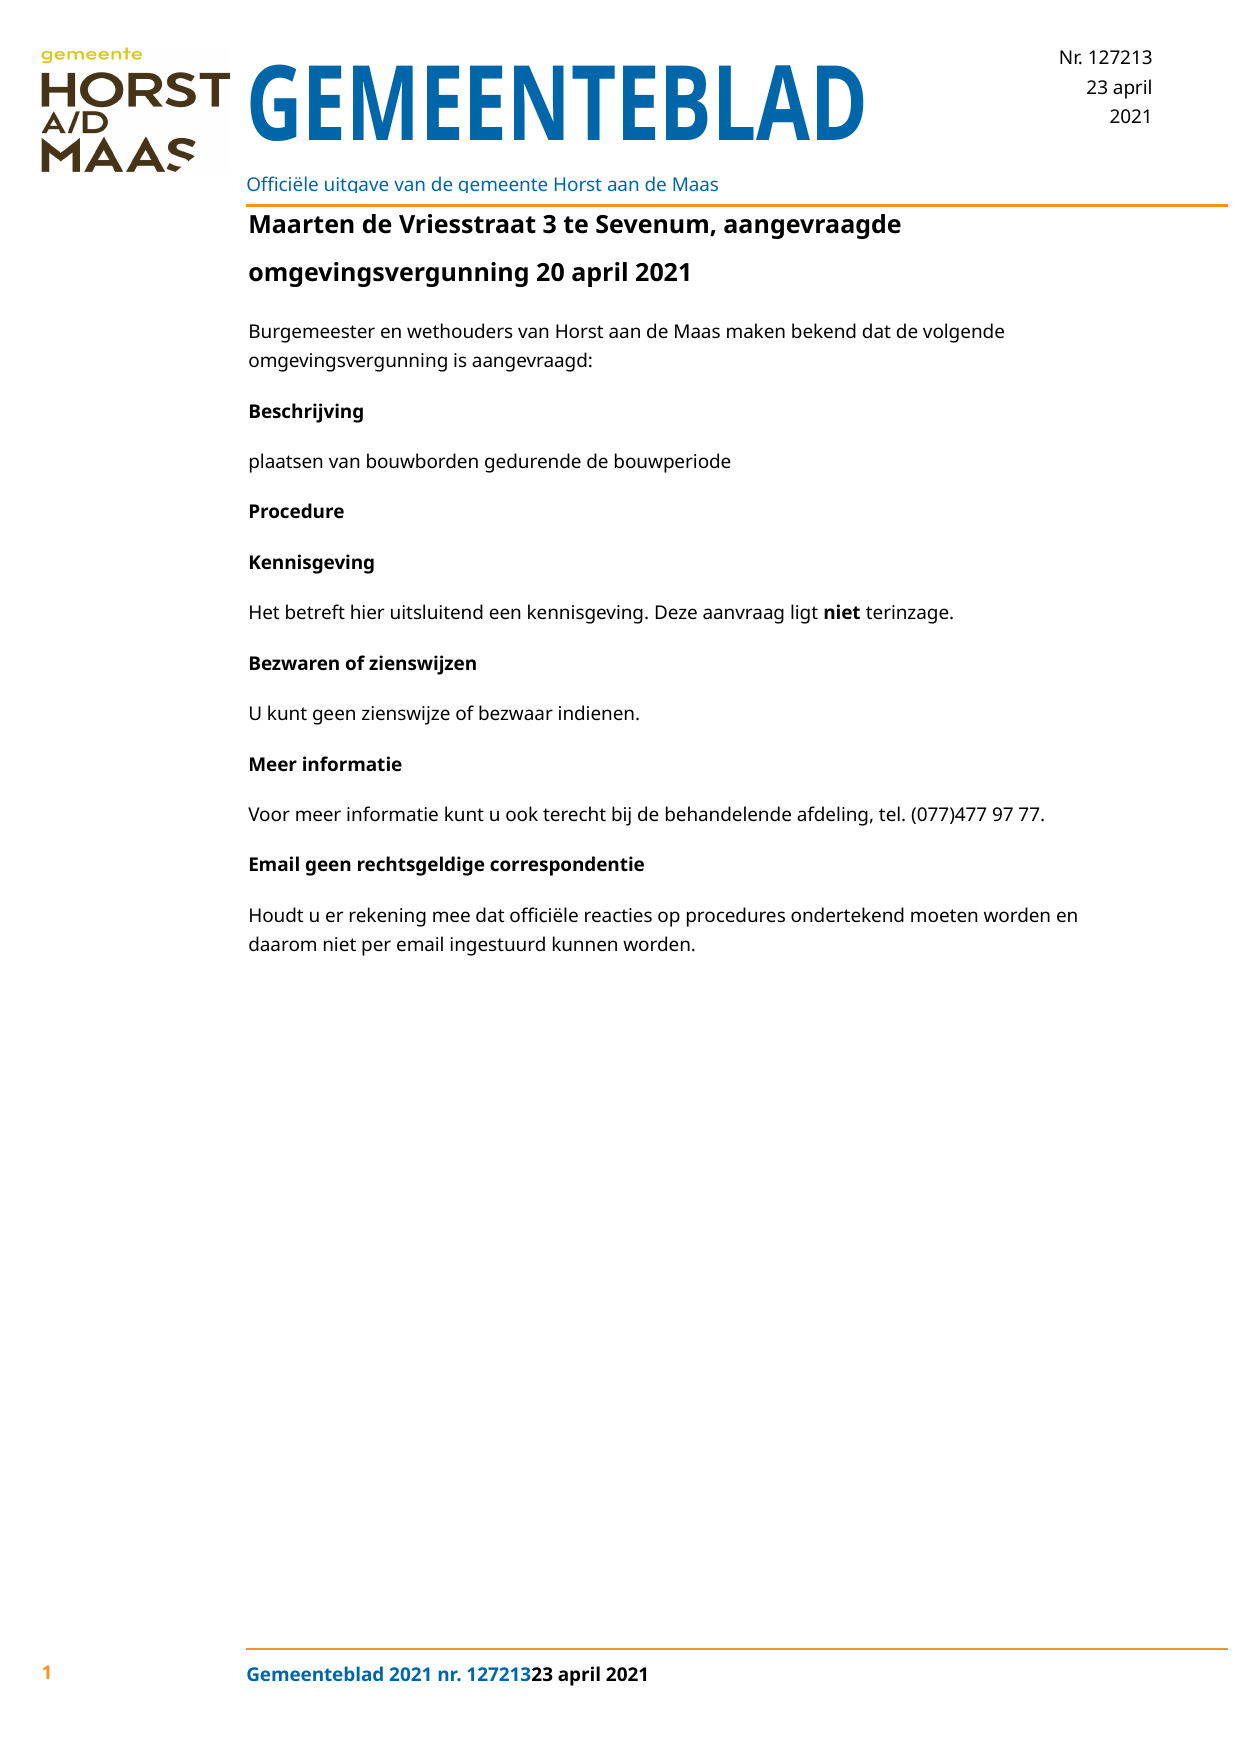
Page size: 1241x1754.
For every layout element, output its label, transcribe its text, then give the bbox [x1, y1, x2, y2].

text Burgemeester en wethouders van Horst aan de Maas maken bekend dat de volgende omgevingsvergunning is aangevraagd: [248, 318, 1152, 373]
text Meer informatie [248, 751, 1152, 777]
text Beschrijving [248, 398, 1152, 424]
text Kennisgeving [248, 549, 1152, 575]
text U kunt geen zienswijze of bezwaar indienen. [248, 700, 1152, 726]
text Procedure [248, 499, 1152, 524]
text Maarten de Vriesstraat 3 te Sevenum, aangevraagde omgevingsvergunning 20 april 2021 [248, 207, 1152, 288]
text Email geen rechtsgeldige correspondentie [248, 852, 1152, 877]
text Voor meer informatie kunt u ook terecht bij de behandelende afdeling, tel. (077)477 97 77. [248, 801, 1152, 827]
text plaatsen van bouwborden gedurende de bouwperiode [248, 448, 1152, 474]
text Het betreft hier uitsluitend een kennisgeving. Deze aanvraag ligt niet terinzage. [248, 599, 1152, 625]
picture [41, 47, 231, 172]
text Bezwaren of zienswijzen [248, 650, 1152, 676]
text Houdt u er rekening mee dat officiële reacties op procedures ondertekend moeten worden en daarom niet per email ingestuurd kunnen worden. [248, 902, 1152, 957]
